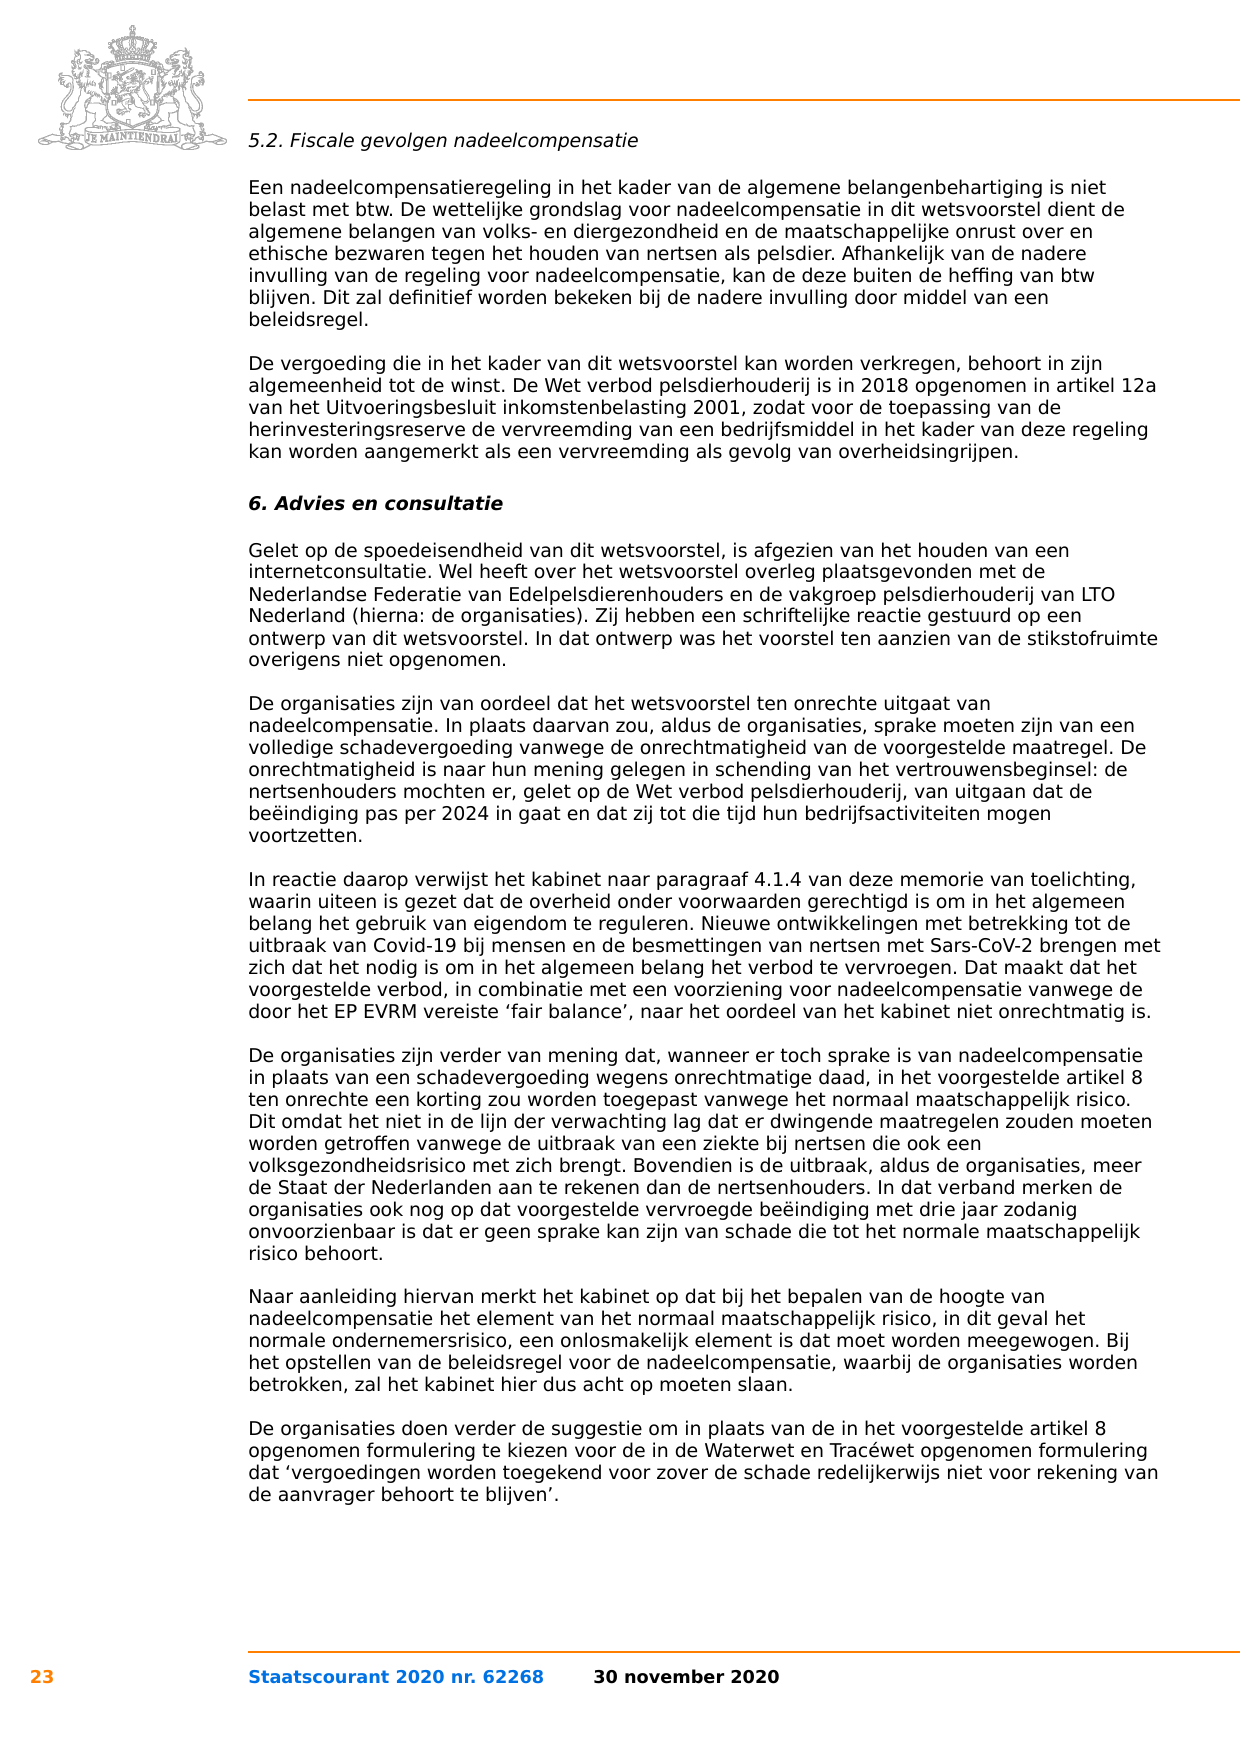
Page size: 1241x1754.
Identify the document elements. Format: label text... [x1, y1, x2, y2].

subtitle 6. Advies en consultatie [248, 492, 1163, 514]
text In reactie daarop verwijst het kabinet naar paragraaf 4.1.4 van deze memorie van toelichting, waarin uiteen is gezet dat de overheid onder voorwaarden gerechtigd is om in het algemeen belang het gebruik van eigendom te reguleren. Nieuwe ontwikkelingen met betrekking tot de uitbraak van Covid-19 bij mensen en de besmettingen van nertsen met Sars-CoV-2 brengen met zich dat het nodig is om in het algemeen belang het verbod te vervroegen. Dat maakt dat het voorgestelde verbod, in combinatie met een voorziening voor nadeelcompensatie vanwege de door het EP EVRM vereiste ‘fair balance’, naar het oordeel van het kabinet niet onrechtmatig is. [248, 869, 1163, 1023]
text De vergoeding die in het kader van dit wetsvoorstel kan worden verkregen, behoort in zijn algemeenheid tot de winst. De Wet verbod pelsdierhouderij is in 2018 opgenomen in artikel 12a van het Uitvoeringsbesluit inkomstenbelasting 2001, zodat voor de toepassing van de herinvesteringsreserve de vervreemding van een bedrijfsmiddel in het kader van deze regeling kan worden aangemerkt als een vervreemding als gevolg van overheidsingrijpen. [248, 353, 1163, 462]
text De organisaties zijn van oordeel dat het wetsvoorstel ten onrechte uitgaat van nadeelcompensatie. In plaats daarvan zou, aldus de organisaties, sprake moeten zijn van een volledige schadevergoeding vanwege de onrechtmatigheid van de voorgestelde maatregel. De onrechtmatigheid is naar hun mening gelegen in schending van het vertrouwensbeginsel: de nertsenhouders mochten er, gelet op de Wet verbod pelsdierhouderij, van uitgaan dat de beëindiging pas per 2024 in gaat en dat zij tot die tijd hun bedrijfsactiviteiten mogen voortzetten. [248, 693, 1163, 847]
text Gelet op de spoedeisendheid van dit wetsvoorstel, is afgezien van het houden van een internetconsultatie. Wel heeft over het wetsvoorstel overleg plaatsgevonden met de Nederlandse Federatie van Edelpelsdierenhouders en de vakgroep pelsdierhouderij van LTO Nederland (hierna: de organisaties). Zij hebben een schriftelijke reactie gestuurd op een ontwerp van dit wetsvoorstel. In dat ontwerp was het voorstel ten aanzien van de stikstofruimte overigens niet opgenomen. [248, 539, 1163, 671]
text Een nadeelcompensatieregeling in het kader van de algemene belangenbehartiging is niet belast met btw. De wettelijke grondslag voor nadeelcompensatie in dit wetsvoorstel dient de algemene belangen van volks- en diergezondheid en de maatschappelijke onrust over en ethische bezwaren tegen het houden van nertsen als pelsdier. Afhankelijk van de nadere invulling van de regeling voor nadeelcompensatie, kan de deze buiten de heffing van btw blijven. Dit zal definitief worden bekeken bij de nadere invulling door middel van een beleidsregel. [248, 177, 1163, 331]
text De organisaties zijn verder van mening dat, wanneer er toch sprake is van nadeelcompensatie in plaats van een schadevergoeding wegens onrechtmatige daad, in het voorgestelde artikel 8 ten onrechte een korting zou worden toegepast vanwege het normaal maatschappelijk risico. Dit omdat het niet in de lijn der verwachting lag dat er dwingende maatregelen zouden moeten worden getroffen vanwege de uitbraak van een ziekte bij nertsen die ook een volksgezondheidsrisico met zich brengt. Bovendien is de uitbraak, aldus de organisaties, meer de Staat der Nederlanden aan te rekenen dan de nertsenhouders. In dat verband merken de organisaties ook nog op dat voorgestelde vervroegde beëindiging met drie jaar zodanig onvoorzienbaar is dat er geen sprake kan zijn van schade die tot het normale maatschappelijk risico behoort. [248, 1045, 1163, 1264]
text De organisaties doen verder de suggestie om in plaats van de in het voorgestelde artikel 8 opgenomen formulering te kiezen voor de in de Waterwet en Tracéwet opgenomen formulering dat ‘vergoedingen worden toegekend voor zover de schade redelijkerwijs niet voor rekening van de aanvrager behoort te blijven’. [248, 1418, 1163, 1506]
subtitle 5.2. Fiscale gevolgen nadeelcompensatie [248, 130, 1163, 152]
picture [38, 25, 227, 150]
text Naar aanleiding hiervan merkt het kabinet op dat bij het bepalen van de hoogte van nadeelcompensatie het element van het normaal maatschappelijk risico, in dit geval het normale ondernemersrisico, een onlosmakelijk element is dat moet worden meegewogen. Bij het opstellen van de beleidsregel voor de nadeelcompensatie, waarbij de organisaties worden betrokken, zal het kabinet hier dus acht op moeten slaan. [248, 1286, 1163, 1396]
